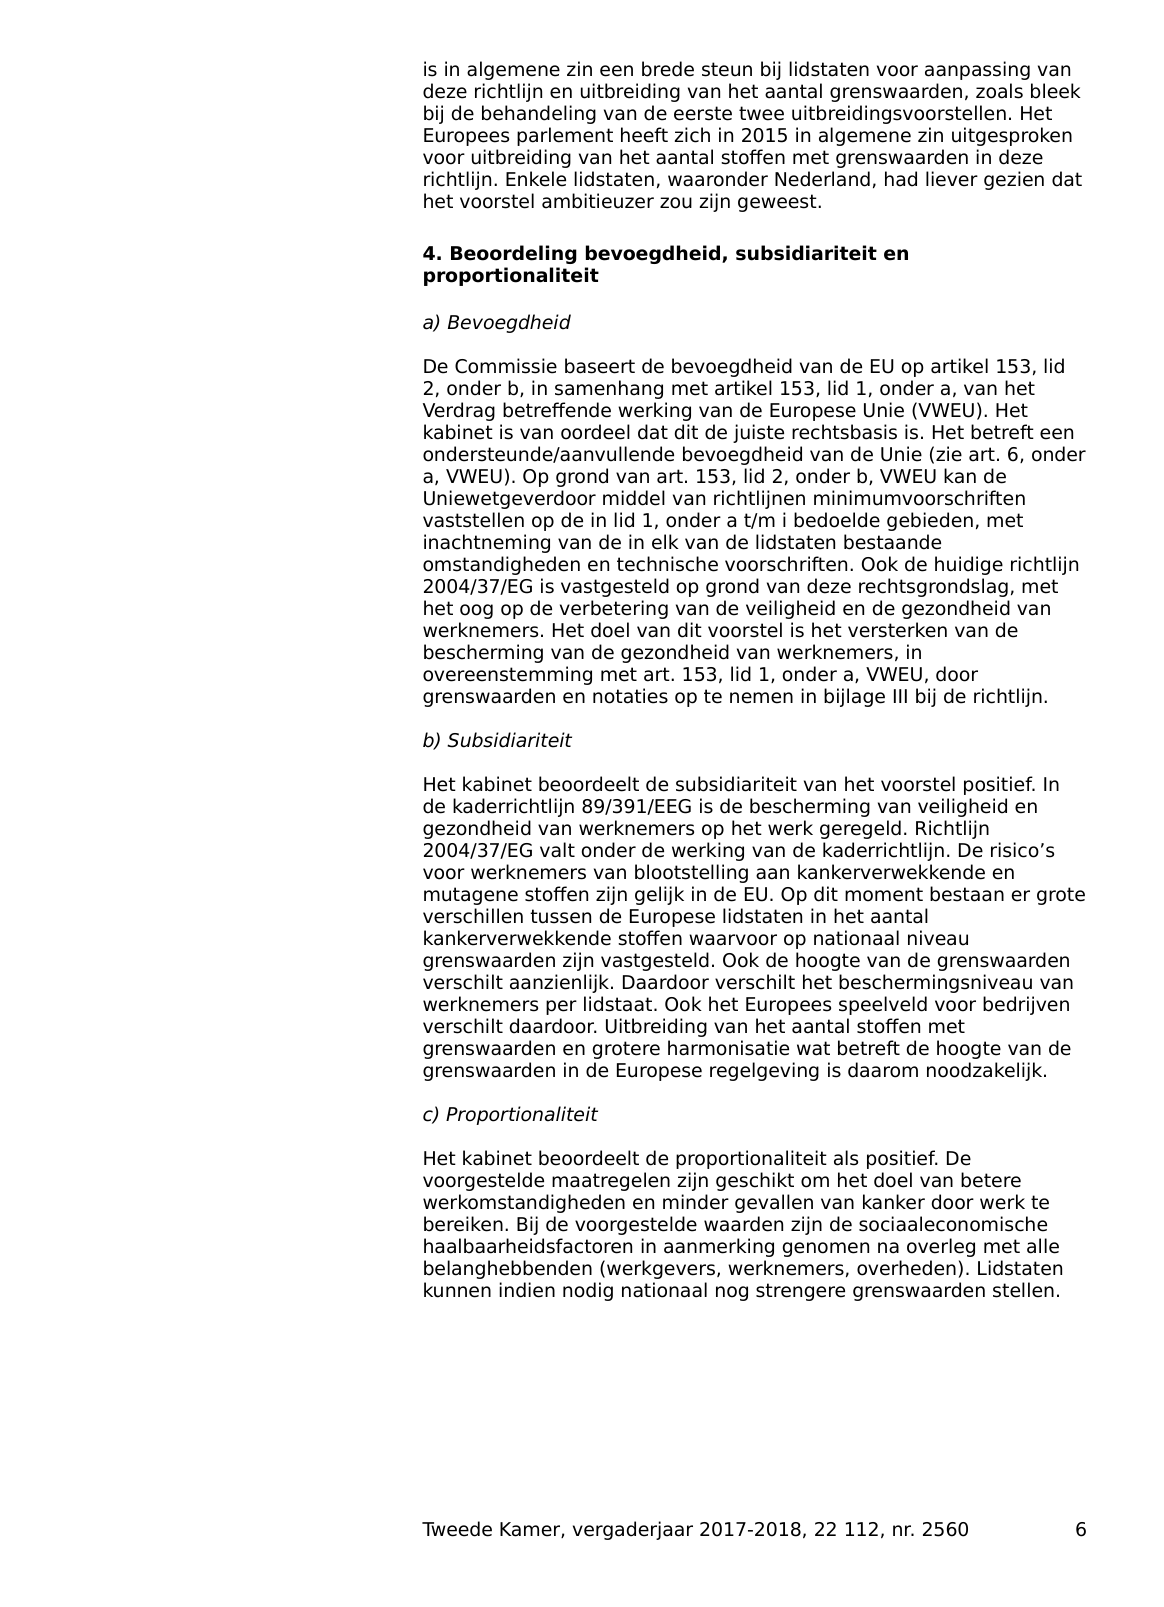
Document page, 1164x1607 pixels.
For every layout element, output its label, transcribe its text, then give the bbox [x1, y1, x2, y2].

subtitle 4. Beoordeling bevoegdheid, subsidiariteit en proportionaliteit [422, 243, 1087, 287]
subtitle c) Proportionaliteit [422, 1104, 1087, 1126]
text Het kabinet beoordeelt de proportionaliteit als positief. De voorgestelde maatregelen zijn geschikt om het doel van betere werkomstandigheden en minder gevallen van kanker door werk te bereiken. Bij de voorgestelde waarden zijn de sociaaleconomische haalbaarheidsfactoren in aanmerking genomen na overleg met alle belanghebbenden (werkgevers, werknemers, overheden). Lidstaten kunnen indien nodig nationaal nog strengere grenswaarden stellen. [422, 1148, 1087, 1302]
text De Commissie baseert de bevoegdheid van de EU op artikel 153, lid 2, onder b, in samenhang met artikel 153, lid 1, onder a, van het Verdrag betreffende werking van de Europese Unie (VWEU). Het kabinet is van oordeel dat dit de juiste rechtsbasis is. Het betreft een ondersteunde/aanvullende bevoegdheid van de Unie (zie art. 6, onder a, VWEU). Op grond van art. 153, lid 2, onder b, VWEU kan de Uniewetgeverdoor middel van richtlijnen minimumvoorschriften vaststellen op de in lid 1, onder a t/m i bedoelde gebieden, met inachtneming van de in elk van de lidstaten bestaande omstandigheden en technische voorschriften. Ook de huidige richtlijn 2004/37/EG is vastgesteld op grond van deze rechtsgrondslag, met het oog op de verbetering van de veiligheid en de gezondheid van werknemers. Het doel van dit voorstel is het versterken van de bescherming van de gezondheid van werknemers, in overeenstemming met art. 153, lid 1, onder a, VWEU, door grenswaarden en notaties op te nemen in bijlage III bij de richtlijn. [422, 356, 1087, 708]
text Het kabinet beoordeelt de subsidiariteit van het voorstel positief. In de kaderrichtlijn 89/391/EEG is de bescherming van veiligheid en gezondheid van werknemers op het werk geregeld. Richtlijn 2004/37/EG valt onder de werking van de kaderrichtlijn. De risico’s voor werknemers van blootstelling aan kankerverwekkende en mutagene stoffen zijn gelijk in de EU. Op dit moment bestaan er grote verschillen tussen de Europese lidstaten in het aantal kankerverwekkende stoffen waarvoor op nationaal niveau grenswaarden zijn vastgesteld. Ook de hoogte van de grenswaarden verschilt aanzienlijk. Daardoor verschilt het beschermingsniveau van werknemers per lidstaat. Ook het Europees speelveld voor bedrijven verschilt daardoor. Uitbreiding van het aantal stoffen met grenswaarden en grotere harmonisatie wat betreft de hoogte van de grenswaarden in de Europese regelgeving is daarom noodzakelijk. [422, 774, 1087, 1082]
subtitle a) Bevoegdheid [422, 312, 1087, 334]
subtitle b) Subsidiariteit [422, 730, 1087, 752]
text is in algemene zin een brede steun bij lidstaten voor aanpassing van deze richtlijn en uitbreiding van het aantal grenswaarden, zoals bleek bij de behandeling van de eerste twee uitbreidingsvoorstellen. Het Europees parlement heeft zich in 2015 in algemene zin uitgesproken voor uitbreiding van het aantal stoffen met grenswaarden in deze richtlijn. Enkele lidstaten, waaronder Nederland, had liever gezien dat het voorstel ambitieuzer zou zijn geweest. [422, 59, 1087, 213]
